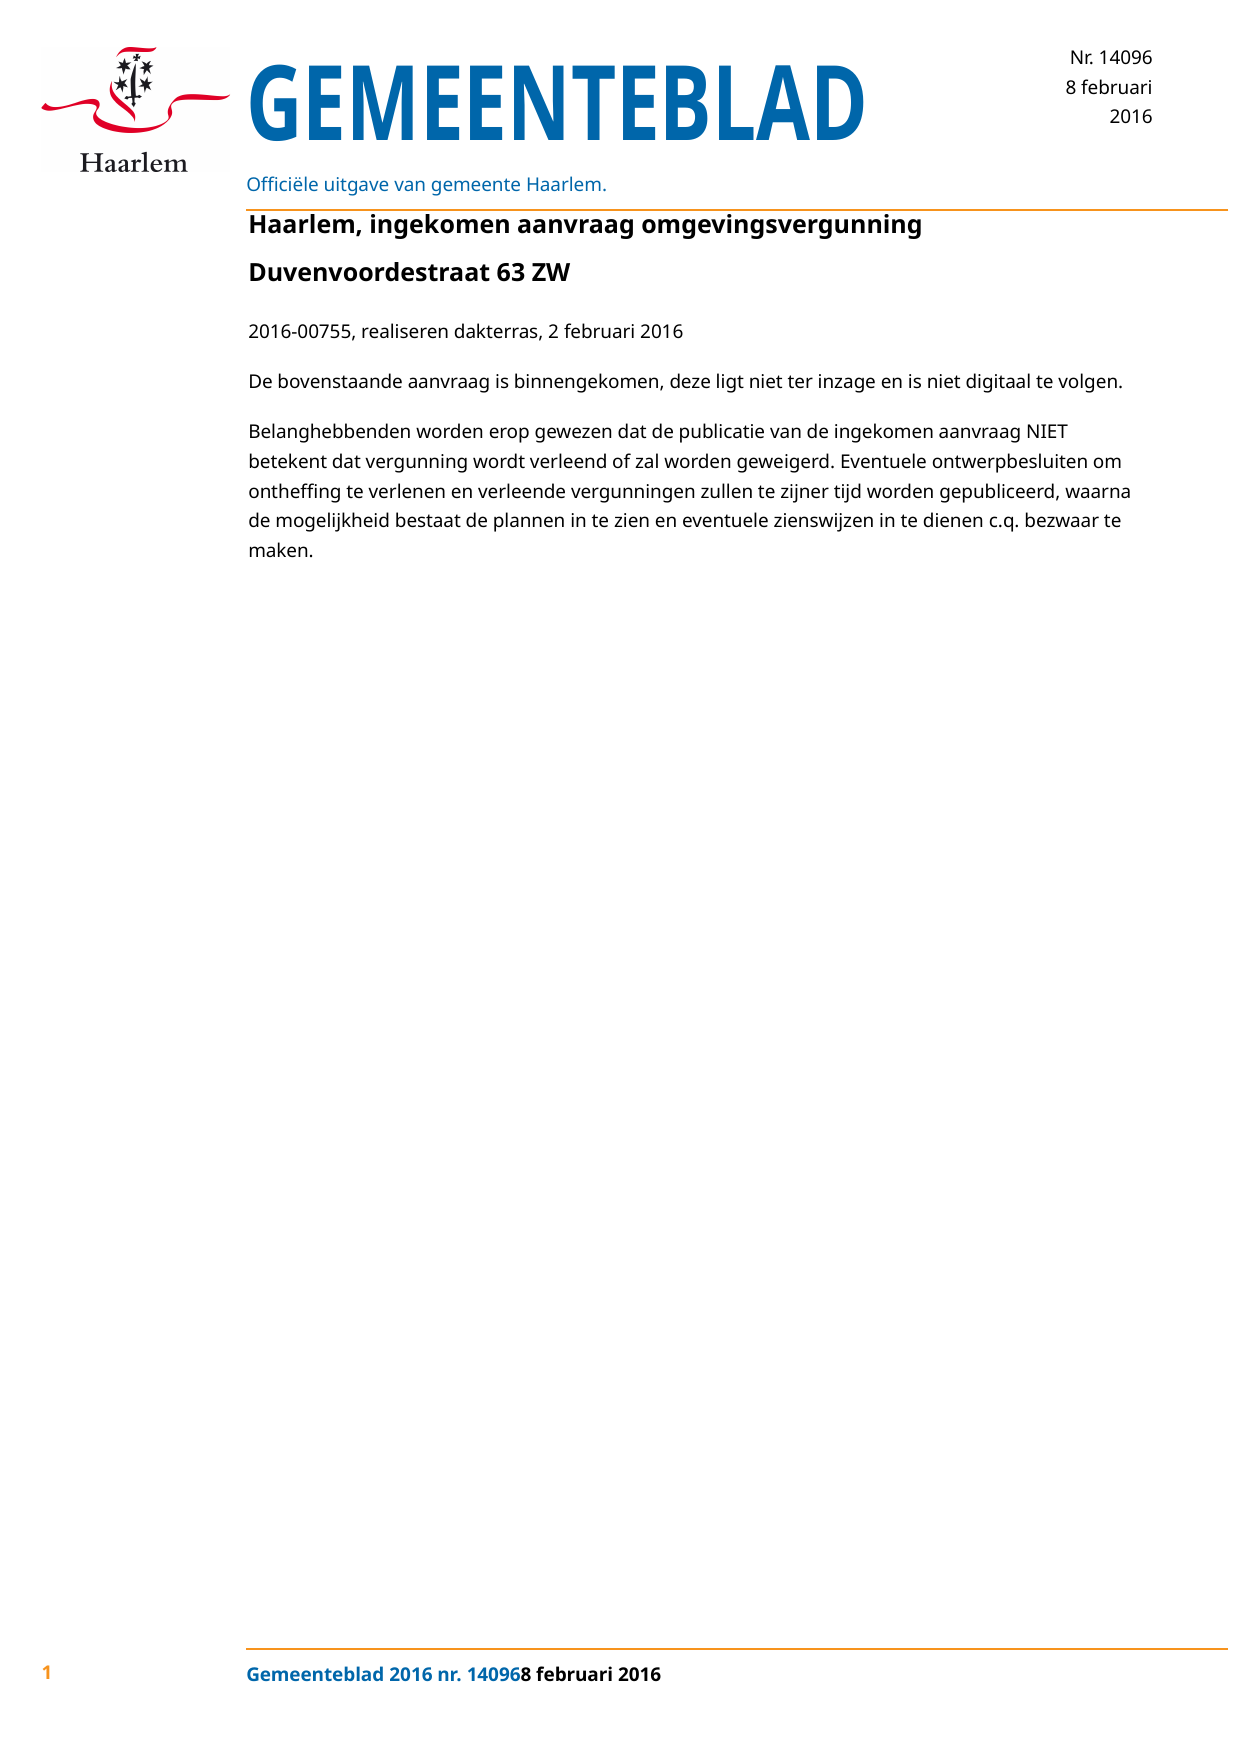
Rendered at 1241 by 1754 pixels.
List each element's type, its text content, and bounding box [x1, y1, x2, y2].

text 2016-00755, realiseren dakterras, 2 februari 2016 [248, 318, 1152, 344]
text Haarlem, ingekomen aanvraag omgevingsvergunning Duvenvoordestraat 63 ZW [248, 211, 1152, 288]
text Belanghebbenden worden erop gewezen dat de publicatie van de ingekomen aanvraag NIET betekent dat vergunning wordt verleend of zal worden geweigerd. Eventuele ontwerpbesluiten om ontheffing te verlenen en verleende vergunningen zullen te zijner tijd worden gepubliceerd, waarna de mogelijkheid bestaat de plannen in te zien en eventuele zienswijzen in te dienen c.q. bezwaar te maken. [248, 419, 1152, 563]
picture [41, 47, 231, 172]
text De bovenstaande aanvraag is binnengekomen, deze ligt niet ter inzage en is niet digitaal te volgen. [248, 368, 1152, 394]
